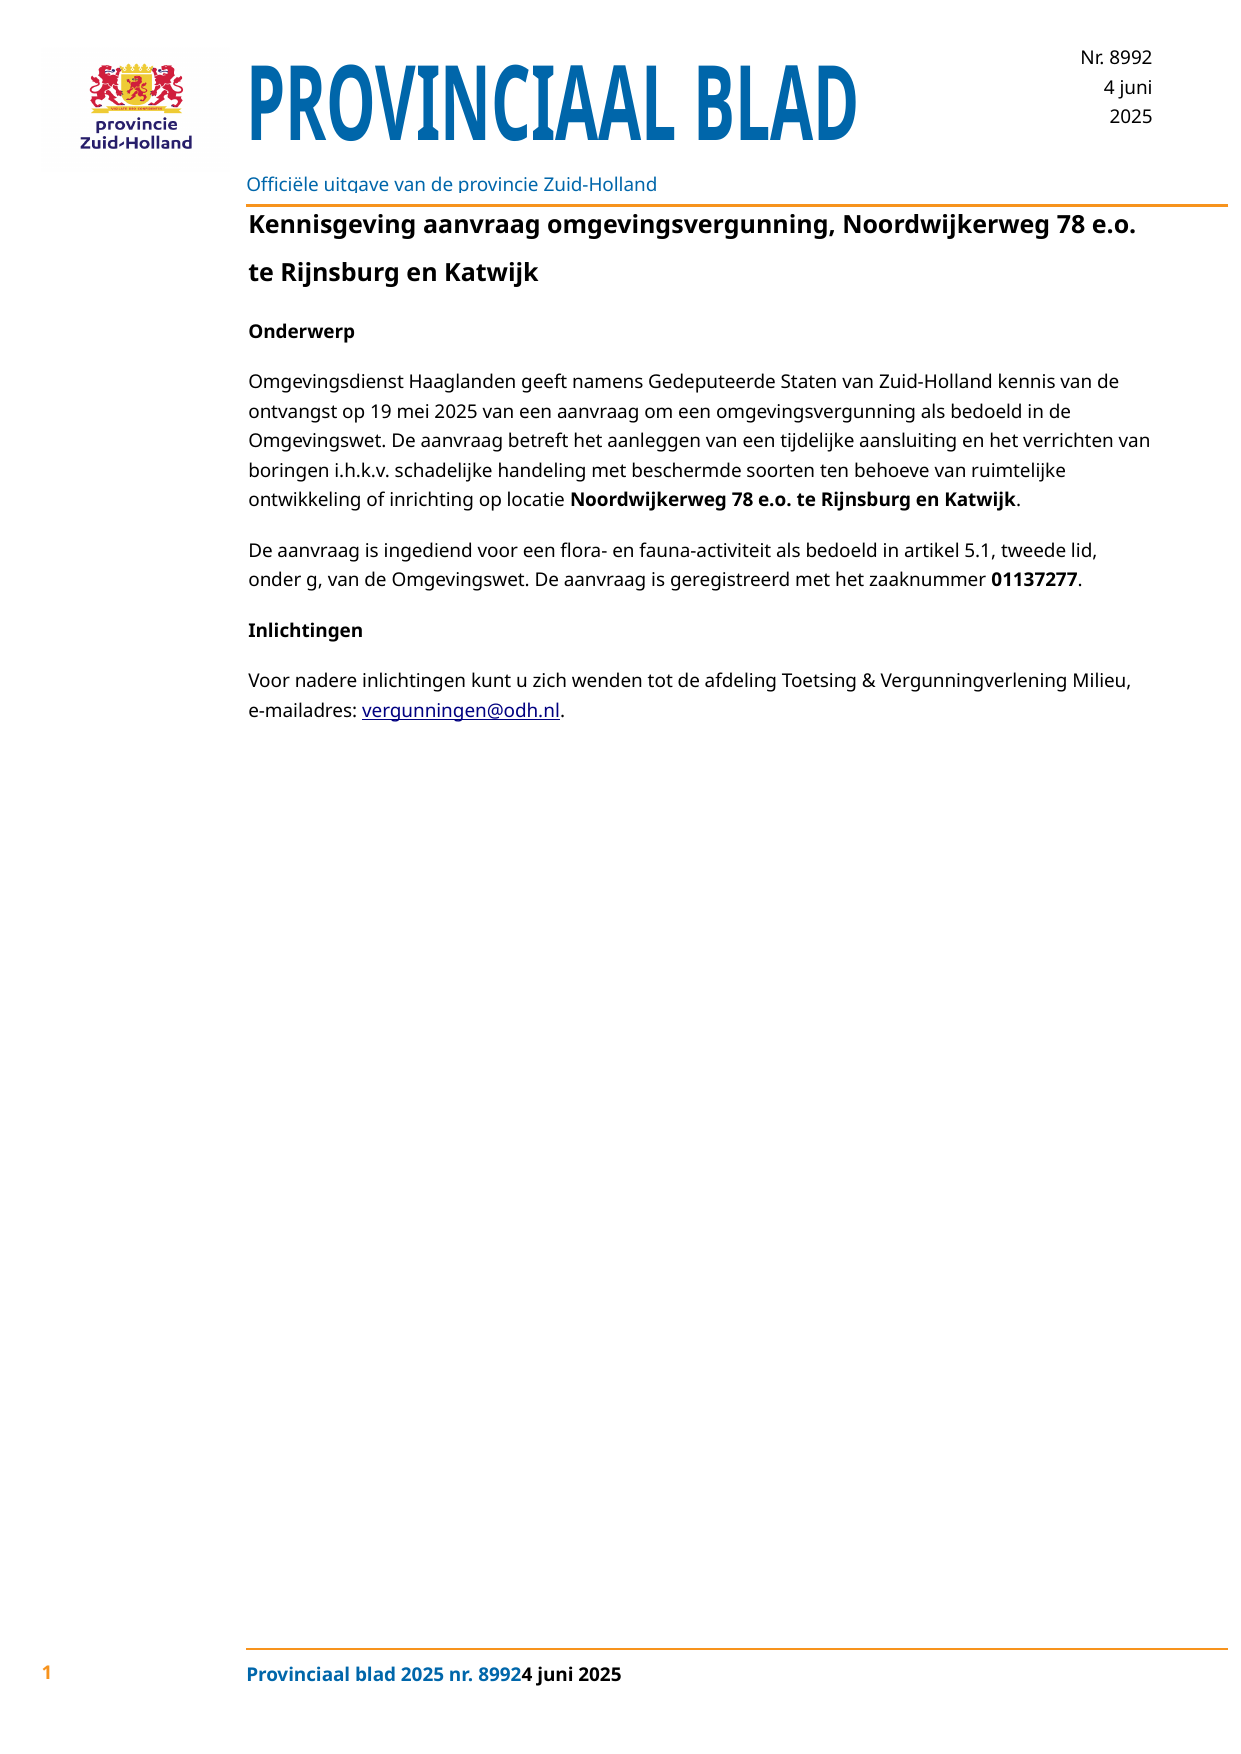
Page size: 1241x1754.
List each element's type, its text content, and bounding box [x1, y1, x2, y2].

text De aanvraag is ingediend voor een flora- en fauna-activiteit als bedoeld in artikel 5.1, tweede lid, onder g, van de Omgevingswet. De aanvraag is geregistreerd met het zaaknummer 01137277. [248, 537, 1152, 592]
text Inlichtingen [248, 617, 1152, 643]
picture [41, 47, 231, 172]
text Voor nadere inlichtingen kunt u zich wenden tot de afdeling Toetsing & Vergunningverlening Milieu, e-mailadres: vergunningen@odh.nl. [248, 667, 1152, 723]
text Kennisgeving aanvraag omgevingsvergunning, Noordwijkerweg 78 e.o. te Rijnsburg en Katwijk [248, 207, 1152, 288]
text Onderwerp [248, 318, 1152, 344]
text Omgevingsdienst Haaglanden geeft namens Gedeputeerde Staten van Zuid-Holland kennis van de ontvangst op 19 mei 2025 van een aanvraag om een omgevingsvergunning als bedoeld in de Omgevingswet. De aanvraag betreft het aanleggen van een tijdelijke aansluiting en het verrichten van boringen i.h.k.v. schadelijke handeling met beschermde soorten ten behoeve van ruimtelijke ontwikkeling of inrichting op locatie Noordwijkerweg 78 e.o. te Rijnsburg en Katwijk. [248, 368, 1152, 512]
